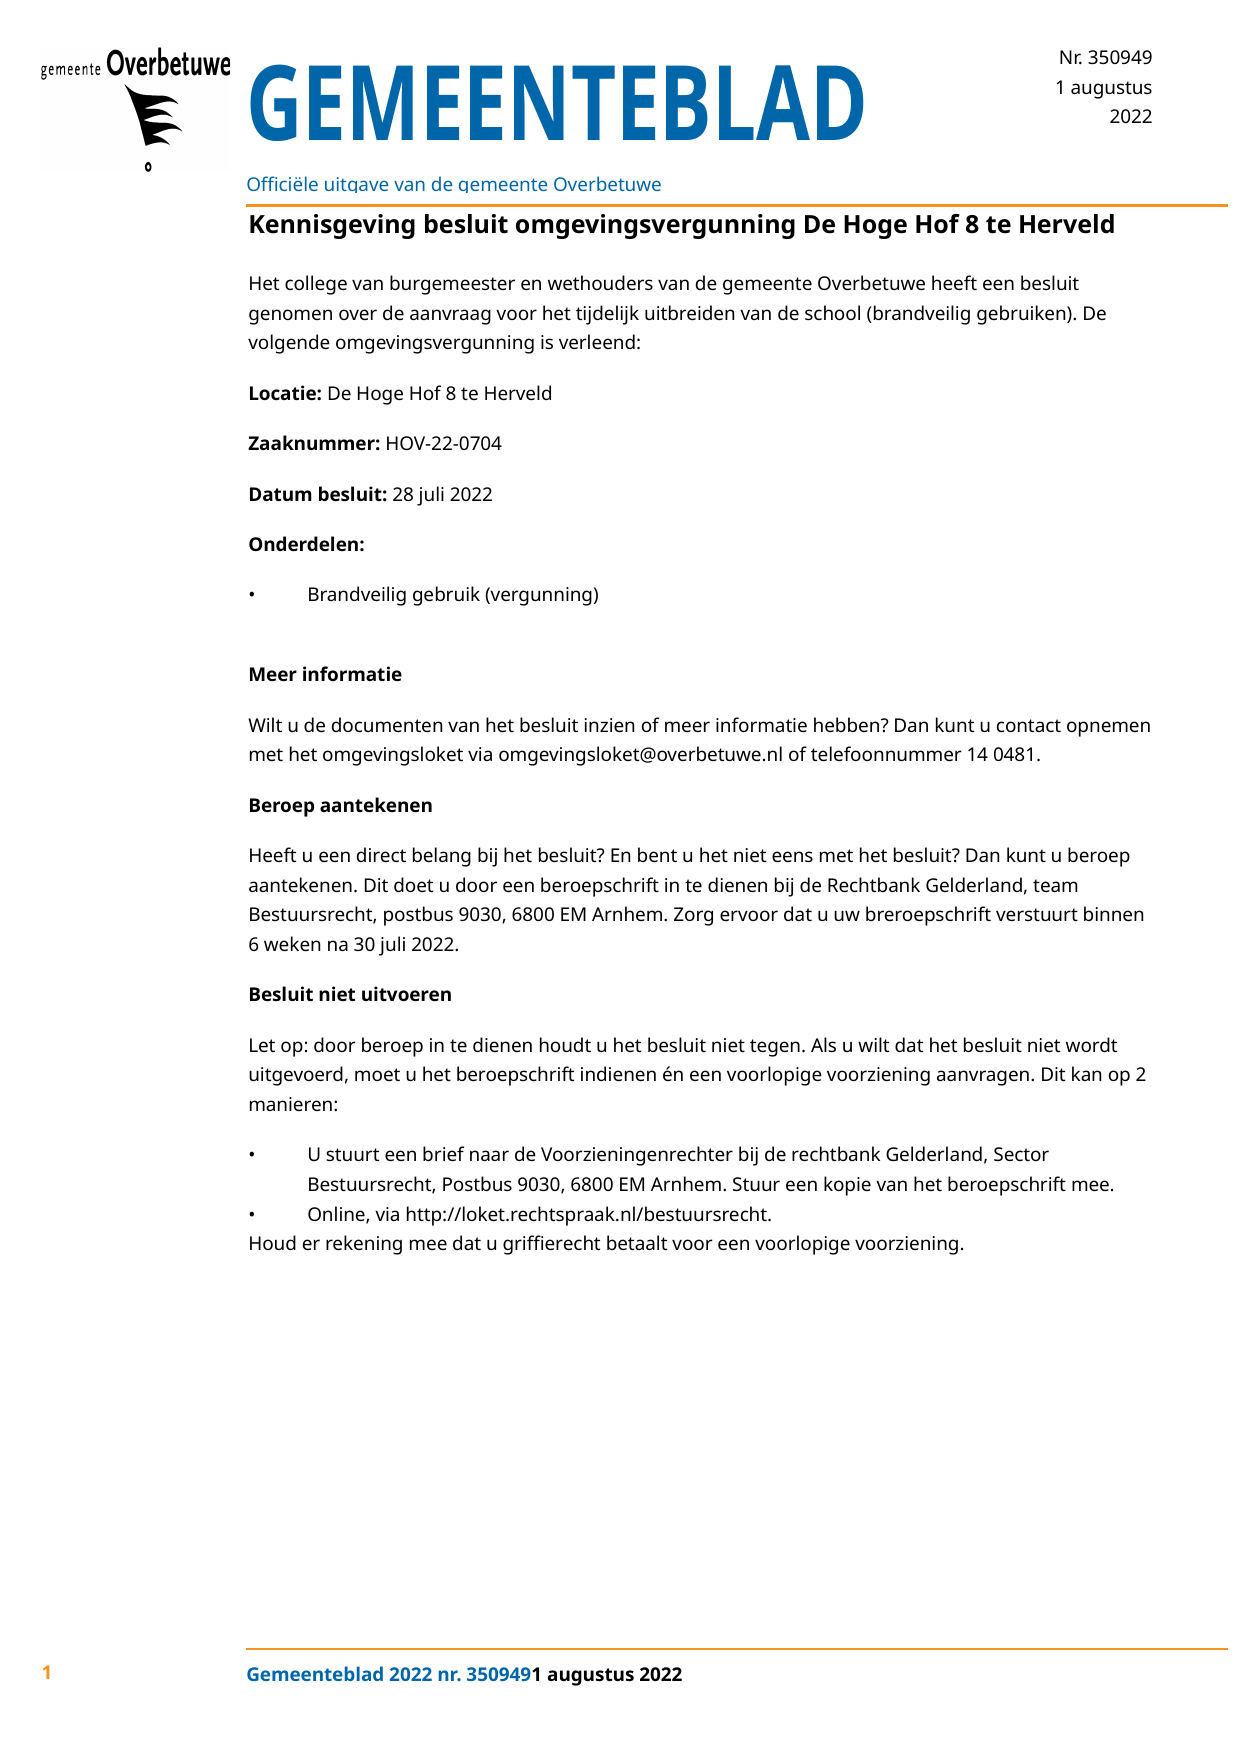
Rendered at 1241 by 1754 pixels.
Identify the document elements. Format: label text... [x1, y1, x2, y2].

text Besluit niet uitvoeren [248, 982, 1152, 1007]
text Datum besluit: 28 juli 2022 [248, 481, 1152, 506]
list Brandveilig gebruik (vergunning) [248, 582, 1152, 607]
list U stuurt een brief naar de Voorzieningenrechter bij de rechtbank Gelderland, Sector Bestuursrecht, Postbus 9030, 6800 EM Arnhem. Stuur een kopie van het beroepschrift mee. [248, 1142, 1152, 1197]
text Wilt u de documenten van het besluit inzien of meer informatie hebben? Dan kunt u contact opnemen met het omgevingsloket via omgevingsloket@overbetuwe.nl of telefoonnummer 14 0481. [248, 712, 1152, 767]
list Online, via http://loket.rechtspraak.nl/bestuursrecht. [248, 1201, 1152, 1226]
text Kennisgeving besluit omgevingsvergunning De Hoge Hof 8 te Herveld [248, 207, 1152, 241]
text Houd er rekening mee dat u griffierecht betaalt voor een voorlopige voorziening. [248, 1230, 1152, 1256]
text Zaaknummer: HOV-22-0704 [248, 430, 1152, 456]
text Beroep aantekenen [248, 792, 1152, 818]
text Meer informatie [248, 662, 1152, 687]
text Let op: door beroep in te dienen houdt u het besluit niet tegen. Als u wilt dat het besluit niet wordt uitgevoerd, moet u het beroepschrift indienen én een voorlopige voorziening aanvragen. Dit kan op 2 manieren: [248, 1032, 1152, 1117]
picture [41, 47, 231, 172]
text Locatie: De Hoge Hof 8 te Herveld [248, 380, 1152, 406]
text Heeft u een direct belang bij het besluit? En bent u het niet eens met het besluit? Dan kunt u beroep aantekenen. Dit doet u door een beroepschrift in te dienen bij de Rechtbank Gelderland, team Bestuursrecht, postbus 9030, 6800 EM Arnhem. Zorg ervoor dat u uw breroepschrift verstuurt binnen 6 weken na 30 juli 2022. [248, 842, 1152, 957]
text Onderdelen: [248, 531, 1152, 557]
text Het college van burgemeester en wethouders van de gemeente Overbetuwe heeft een besluit genomen over de aanvraag voor het tijdelijk uitbreiden van de school (brandveilig gebruiken). De volgende omgevingsvergunning is verleend: [248, 270, 1152, 355]
